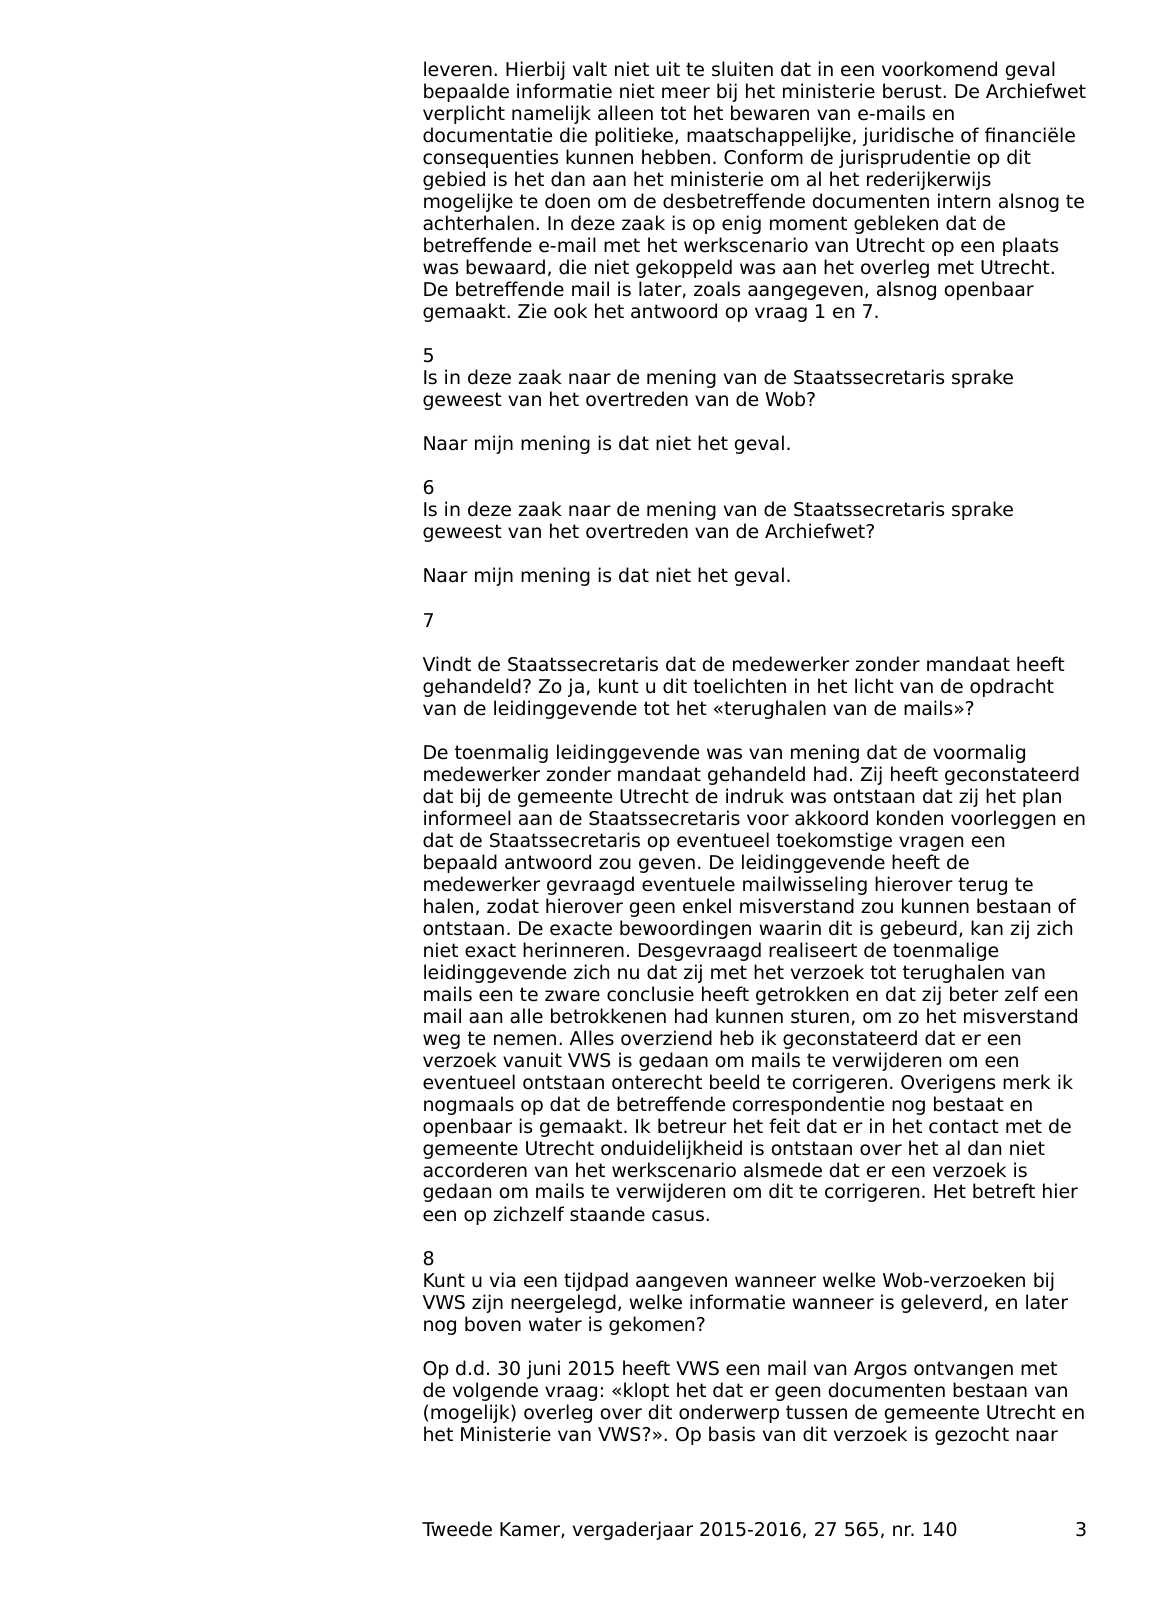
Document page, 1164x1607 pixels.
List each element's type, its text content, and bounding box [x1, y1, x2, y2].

text Vindt de Staatssecretaris dat de medewerker zonder mandaat heeft gehandeld? Zo ja, kunt u dit toelichten in het licht van de opdracht van de leidinggevende tot het «terughalen van de mails»? [422, 654, 1087, 720]
text Kunt u via een tijdpad aangeven wanneer welke Wob-verzoeken bij VWS zijn neergelegd, welke informatie wanneer is geleverd, en later nog boven water is gekomen? [422, 1269, 1087, 1336]
text Op d.d. 30 juni 2015 heeft VWS een mail van Argos ontvangen met de volgende vraag: «klopt het dat er geen documenten bestaan van (mogelijk) overleg over dit onderwerp tussen de gemeente Utrecht en het Ministerie van VWS?». Op basis van dit verzoek is gezocht naar [422, 1358, 1087, 1446]
text 6 [422, 477, 1087, 499]
text Naar mijn mening is dat niet het geval. [422, 565, 1087, 587]
text Naar mijn mening is dat niet het geval. [422, 433, 1087, 455]
text leveren. Hierbij valt niet uit te sluiten dat in een voorkomend geval bepaalde informatie niet meer bij het ministerie berust. De Archiefwet verplicht namelijk alleen tot het bewaren van e-mails en documentatie die politieke, maatschappelijke, juridische of financiële consequenties kunnen hebben. Conform de jurisprudentie op dit gebied is het dan aan het ministerie om al het rederijkerwijs mogelijke te doen om de desbetreffende documenten intern alsnog te achterhalen. In deze zaak is op enig moment gebleken dat de betreffende e-mail met het werkscenario van Utrecht op een plaats was bewaard, die niet gekoppeld was aan het overleg met Utrecht. De betreffende mail is later, zoals aangegeven, alsnog openbaar gemaakt. Zie ook het antwoord op vraag 1 en 7. [422, 59, 1087, 323]
text Is in deze zaak naar de mening van de Staatssecretaris sprake geweest van het overtreden van de Wob? [422, 367, 1087, 411]
text 8 [422, 1248, 1087, 1269]
text Is in deze zaak naar de mening van de Staatssecretaris sprake geweest van het overtreden van de Archiefwet? [422, 499, 1087, 543]
text 5 [422, 345, 1087, 367]
text De toenmalig leidinggevende was van mening dat de voormalig medewerker zonder mandaat gehandeld had. Zij heeft geconstateerd dat bij de gemeente Utrecht de indruk was ontstaan dat zij het plan informeel aan de Staatssecretaris voor akkoord konden voorleggen en dat de Staatssecretaris op eventueel toekomstige vragen een bepaald antwoord zou geven. De leidinggevende heeft de medewerker gevraagd eventuele mailwisseling hierover terug te halen, zodat hierover geen enkel misverstand zou kunnen bestaan of ontstaan. De exacte bewoordingen waarin dit is gebeurd, kan zij zich niet exact herinneren. Desgevraagd realiseert de toenmalige leidinggevende zich nu dat zij met het verzoek tot terughalen van mails een te zware conclusie heeft getrokken en dat zij beter zelf een mail aan alle betrokkenen had kunnen sturen, om zo het misverstand weg te nemen. Alles overziend heb ik geconstateerd dat er een verzoek vanuit VWS is gedaan om mails te verwijderen om een eventueel ontstaan onterecht beeld te corrigeren. Overigens merk ik nogmaals op dat de betreffende correspondentie nog bestaat en openbaar is gemaakt. Ik betreur het feit dat er in het contact met de gemeente Utrecht onduidelijkheid is ontstaan over het al dan niet accorderen van het werkscenario alsmede dat er een verzoek is gedaan om mails te verwijderen om dit te corrigeren. Het betreft hier een op zichzelf staande casus. [422, 742, 1087, 1225]
text 7 [422, 609, 1087, 632]
